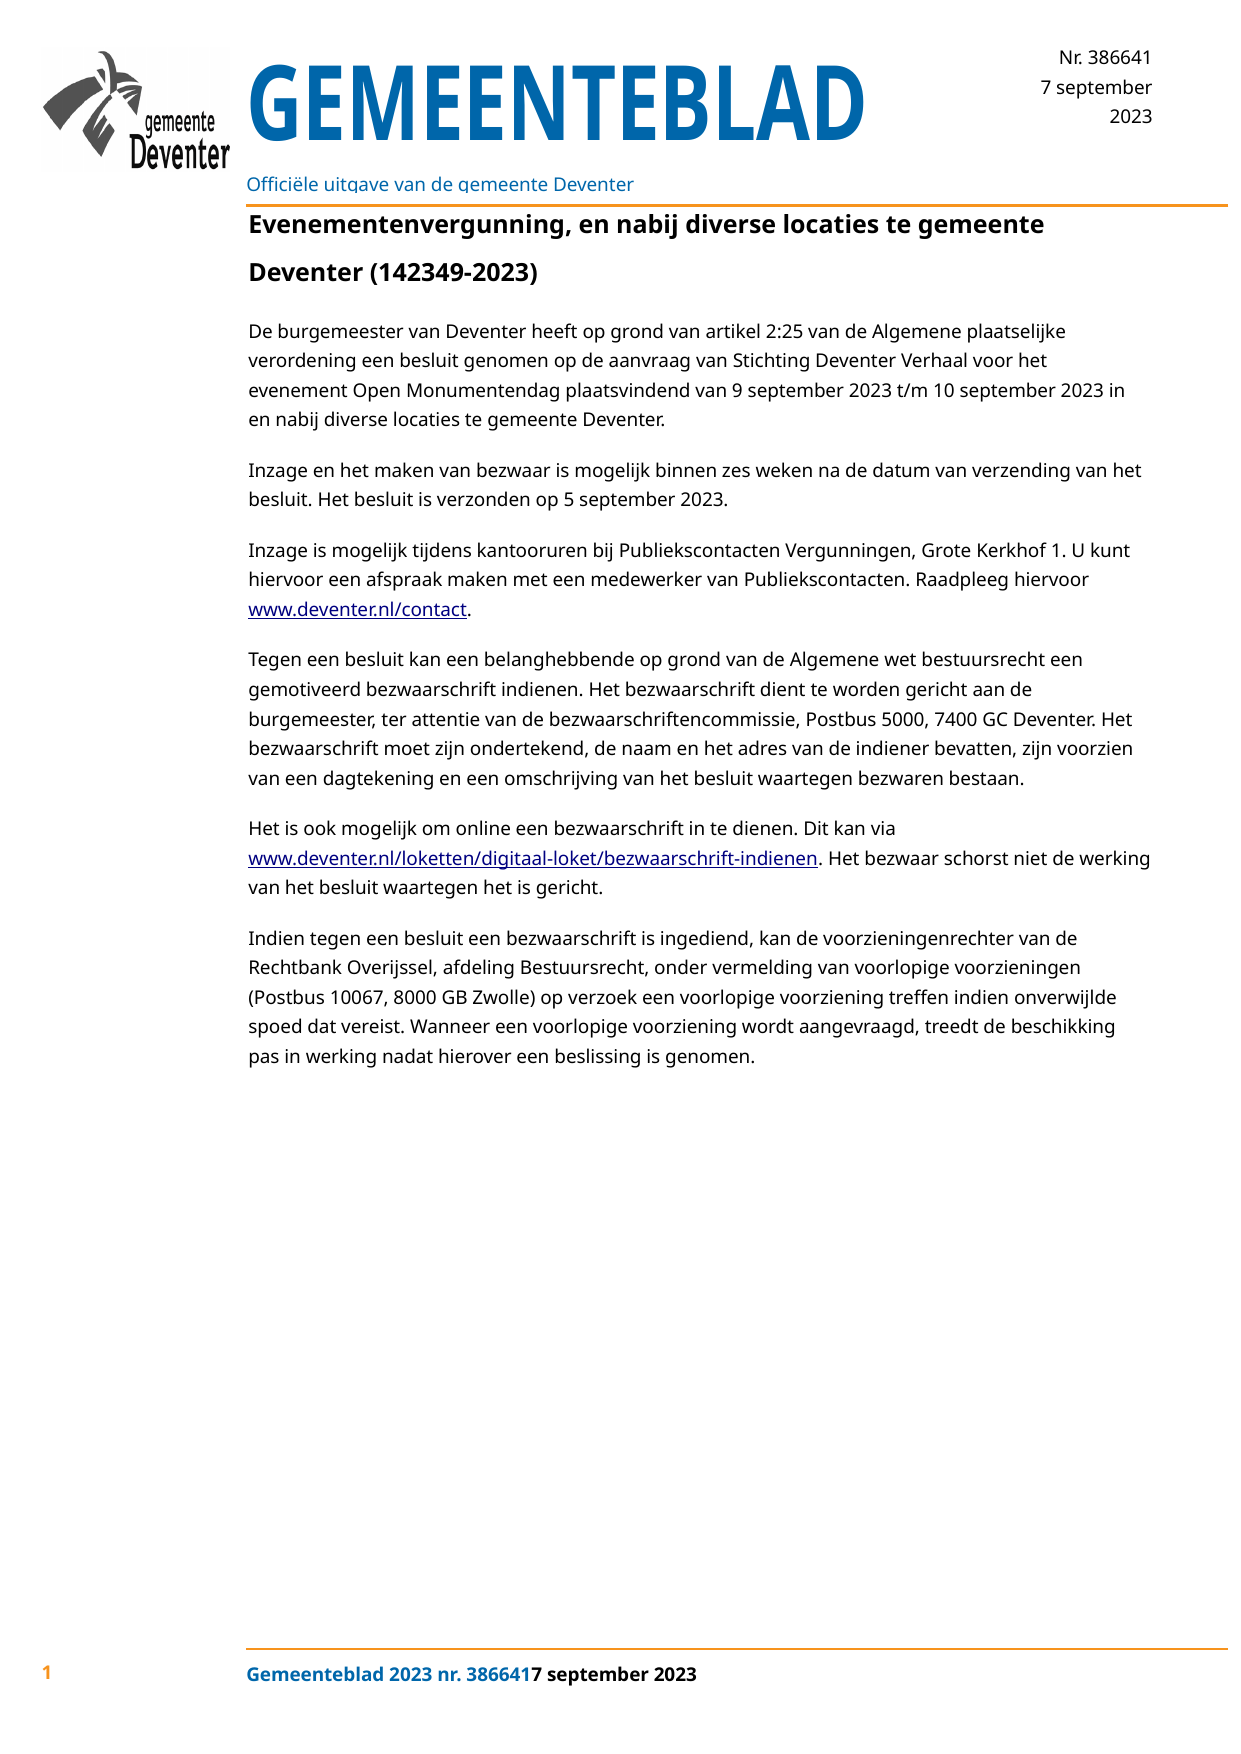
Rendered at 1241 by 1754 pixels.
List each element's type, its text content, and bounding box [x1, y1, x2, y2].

text Inzage is mogelijk tijdens kantooruren bij Publiekscontacten Vergunningen, Grote Kerkhof 1. U kunt hiervoor een afspraak maken met een medewerker van Publiekscontacten. Raadpleeg hiervoor www.deventer.nl/contact. [248, 537, 1152, 622]
text Tegen een besluit kan een belanghebbende op grond van de Algemene wet bestuursrecht een gemotiveerd bezwaarschrift indienen. Het bezwaarschrift dient te worden gericht aan de burgemeester, ter attentie van de bezwaarschriftencommissie, Postbus 5000, 7400 GC Deventer. Het bezwaarschrift moet zijn ondertekend, de naam en het adres van de indiener bevatten, zijn voorzien van een dagtekening en een omschrijving van het besluit waartegen bezwaren bestaan. [248, 647, 1152, 791]
text Inzage en het maken van bezwaar is mogelijk binnen zes weken na de datum van verzending van het besluit. Het besluit is verzonden op 5 september 2023. [248, 457, 1152, 512]
text De burgemeester van Deventer heeft op grond van artikel 2:25 van de Algemene plaatselijke verordening een besluit genomen op de aanvraag van Stichting Deventer Verhaal voor het evenement Open Monumentendag plaatsvindend van 9 september 2023 t/m 10 september 2023 in en nabij diverse locaties te gemeente Deventer. [248, 318, 1152, 432]
text Indien tegen een besluit een bezwaarschrift is ingediend, kan de voorzieningenrechter van de Rechtbank Overijssel, afdeling Bestuursrecht, onder vermelding van voorlopige voorzieningen (Postbus 10067, 8000 GB Zwolle) op verzoek een voorlopige voorziening treffen indien onverwijlde spoed dat vereist. Wanneer een voorlopige voorziening wordt aangevraagd, treedt de beschikking pas in werking nadat hierover een beslissing is genomen. [248, 925, 1152, 1069]
text Evenementenvergunning, en nabij diverse locaties te gemeente Deventer (142349-2023) [248, 207, 1152, 288]
text Het is ook mogelijk om online een bezwaarschrift in te dienen. Dit kan via www.deventer.nl/loketten/digitaal-loket/bezwaarschrift-indienen. Het bezwaar schorst niet de werking van het besluit waartegen het is gericht. [248, 815, 1152, 900]
picture [41, 47, 231, 172]
